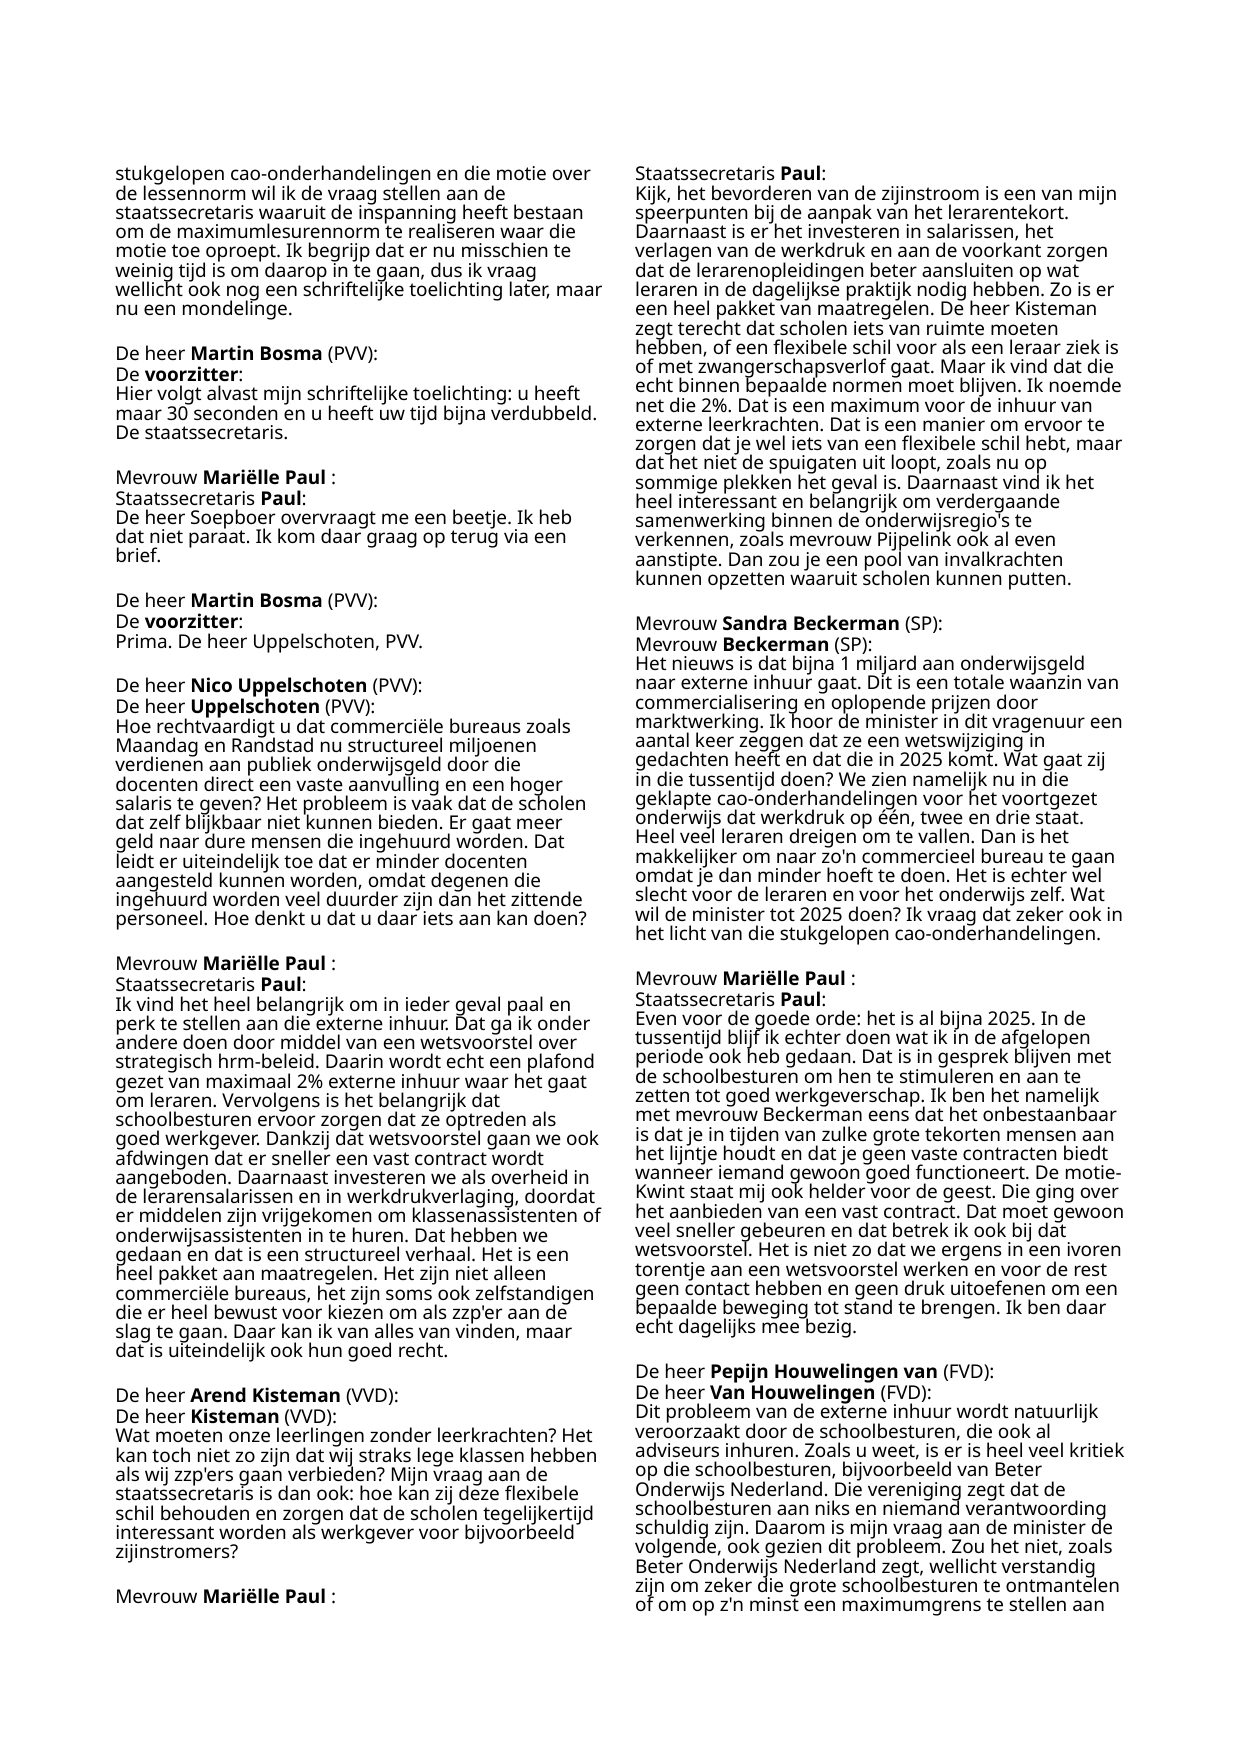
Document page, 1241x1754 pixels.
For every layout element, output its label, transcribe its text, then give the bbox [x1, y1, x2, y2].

text stukgelopen cao-onderhandelingen en die motie over de lessennorm wil ik de vraag stellen aan de staatssecretaris waaruit de inspanning heeft bestaan om de maximumlesurennorm te realiseren waar die motie toe oproept. Ik begrijp dat er nu misschien te weinig tijd is om daarop in te gaan, dus ik vraag wellicht ook nog een schriftelijke toelichting later, maar nu een mondelinge. [115, 165, 605, 319]
text Even voor de goede orde: het is al bijna 2025. In de tussentijd blijf ik echter doen wat ik in de afgelopen periode ook heb gedaan. Dat is in gesprek blijven met de schoolbesturen om hen te stimuleren en aan te zetten tot goed werkgeverschap. Ik ben het namelijk met mevrouw Beckerman eens dat het onbestaanbaar is dat je in tijden van zulke grote tekorten mensen aan het lijntje houdt en dat je geen vaste contracten biedt wanneer iemand gewoon goed functioneert. De motie-Kwint staat mij ook helder voor de geest. Die ging over het aanbieden van een vast contract. Dat moet gewoon veel sneller gebeuren en dat betrek ik ook bij dat wetsvoorstel. Het is niet zo dat we ergens in een ivoren torentje aan een wetsvoorstel werken en voor de rest geen contact hebben en geen druk uitoefenen om een bepaalde beweging tot stand te brengen. Ik ben daar echt dagelijks mee bezig. [635, 1010, 1125, 1338]
text Staatssecretaris Paul: [635, 165, 1125, 184]
text Dit probleem van de externe inhuur wordt natuurlijk veroorzaakt door de schoolbesturen, die ook al adviseurs inhuren. Zoals u weet, is er is heel veel kritiek op die schoolbesturen, bijvoorbeeld van Beter Onderwijs Nederland. Die vereniging zegt dat de schoolbesturen aan niks en niemand verantwoording schuldig zijn. Daarom is mijn vraag aan de minister de volgende, ook gezien dit probleem. Zou het niet, zoals Beter Onderwijs Nederland zegt, wellicht verstandig zijn om zeker die grote schoolbesturen te ontmantelen of om op z'n minst een maximumgrens te stellen aan [635, 1403, 1125, 1615]
text De heer Martin Bosma (PVV): [115, 588, 605, 613]
text Staatssecretaris Paul: [115, 490, 605, 509]
text De heer Soepboer overvraagt me een beetje. Ik heb dat niet paraat. Ik kom daar graag op terug via een brief. [115, 509, 605, 567]
text De heer Martin Bosma (PVV): [115, 340, 605, 366]
text Staatssecretaris Paul: [635, 991, 1125, 1010]
text Mevrouw Sandra Beckerman (SP): [635, 610, 1125, 636]
text Prima. De heer Uppelschoten, PVV. [115, 633, 605, 652]
text De heer Pepijn Houwelingen van (FVD): [635, 1358, 1125, 1384]
text Hoe rechtvaardigt u dat commerciële bureaus zoals Maandag en Randstad nu structureel miljoenen verdienen aan publiek onderwijsgeld door die docenten direct een vaste aanvulling en een hoger salaris te geven? Het probleem is vaak dat de scholen dat zelf blijkbaar niet kunnen bieden. Er gaat meer geld naar dure mensen die ingehuurd worden. Dat leidt er uiteindelijk toe dat er minder docenten aangesteld kunnen worden, omdat degenen die ingehuurd worden veel duurder zijn dan het zittende personeel. Hoe denkt u dat u daar iets aan kan doen? [115, 718, 605, 930]
text De voorzitter: [115, 613, 605, 633]
text Mevrouw Mariëlle Paul : [115, 951, 605, 976]
text De voorzitter: [115, 366, 605, 385]
text Het nieuws is dat bijna 1 miljard aan onderwijsgeld naar externe inhuur gaat. Dit is een totale waanzin van commercialisering en oplopende prijzen door marktwerking. Ik hoor de minister in dit vragenuur een aantal keer zeggen dat ze een wetswijziging in gedachten heeft en dat die in 2025 komt. Wat gaat zij in die tussentijd doen? We zien namelijk nu in die geklapte cao-onderhandelingen voor het voortgezet onderwijs dat werkdruk op één, twee en drie staat. Heel veel leraren dreigen om te vallen. Dan is het makkelijker om naar zo'n commercieel bureau te gaan omdat je dan minder hoeft te doen. Het is echter wel slecht voor de leraren en voor het onderwijs zelf. Wat wil de minister tot 2025 doen? Ik vraag dat zeker ook in het licht van die stukgelopen cao-onderhandelingen. [635, 655, 1125, 944]
text De heer Uppelschoten (PVV): [115, 698, 605, 718]
text Mevrouw Mariëlle Paul : [635, 965, 1125, 991]
text De heer Van Houwelingen (FVD): [635, 1384, 1125, 1403]
text De heer Nico Uppelschoten (PVV): [115, 673, 605, 698]
text Hier volgt alvast mijn schriftelijke toelichting: u heeft maar 30 seconden en u heeft uw tijd bijna verdubbeld. De staatssecretaris. [115, 385, 605, 443]
text Mevrouw Mariëlle Paul : [115, 1583, 605, 1609]
text Mevrouw Beckerman (SP): [635, 636, 1125, 655]
text De heer Kisteman (VVD): [115, 1408, 605, 1427]
text Wat moeten onze leerlingen zonder leerkrachten? Het kan toch niet zo zijn dat wij straks lege klassen hebben als wij zzp'ers gaan verbieden? Mijn vraag aan de staatssecretaris is dan ook: hoe kan zij deze flexibele schil behouden en zorgen dat de scholen tegelijkertijd interessant worden als werkgever voor bijvoorbeeld zijinstromers? [115, 1427, 605, 1562]
text Ik vind het heel belangrijk om in ieder geval paal en perk te stellen aan die externe inhuur. Dat ga ik onder andere doen door middel van een wetsvoorstel over strategisch hrm-beleid. Daarin wordt echt een plafond gezet van maximaal 2% externe inhuur waar het gaat om leraren. Vervolgens is het belangrijk dat schoolbesturen ervoor zorgen dat ze optreden als goed werkgever. Dankzij dat wetsvoorstel gaan we ook afdwingen dat er sneller een vast contract wordt aangeboden. Daarnaast investeren we als overheid in de lerarensalarissen en in werkdrukverlaging, doordat er middelen zijn vrijgekomen om klassenassistenten of onderwijsassistenten in te huren. Dat hebben we gedaan en dat is een structureel verhaal. Het is een heel pakket aan maatregelen. Het zijn niet alleen commerciële bureaus, het zijn soms ook zelfstandigen die er heel bewust voor kiezen om als zzp'er aan de slag te gaan. Daar kan ik van alles van vinden, maar dat is uiteindelijk ook hun goed recht. [115, 996, 605, 1362]
text Kijk, het bevorderen van de zijinstroom is een van mijn speerpunten bij de aanpak van het lerarentekort. Daarnaast is er het investeren in salarissen, het verlagen van de werkdruk en aan de voorkant zorgen dat de lerarenopleidingen beter aansluiten op wat leraren in de dagelijkse praktijk nodig hebben. Zo is er een heel pakket van maatregelen. De heer Kisteman zegt terecht dat scholen iets van ruimte moeten hebben, of een flexibele schil voor als een leraar ziek is of met zwangerschapsverlof gaat. Maar ik vind dat die echt binnen bepaalde normen moet blijven. Ik noemde net die 2%. Dat is een maximum voor de inhuur van externe leerkrachten. Dat is een manier om ervoor te zorgen dat je wel iets van een flexibele schil hebt, maar dat het niet de spuigaten uit loopt, zoals nu op sommige plekken het geval is. Daarnaast vind ik het heel interessant en belangrijk om verdergaande samenwerking binnen de onderwijsregio's te verkennen, zoals mevrouw Pijpelink ook al even aanstipte. Dan zou je een pool van invalkrachten kunnen opzetten waaruit scholen kunnen putten. [635, 184, 1125, 589]
text De heer Arend Kisteman (VVD): [115, 1382, 605, 1408]
text Staatssecretaris Paul: [115, 976, 605, 996]
text Mevrouw Mariëlle Paul : [115, 464, 605, 490]
